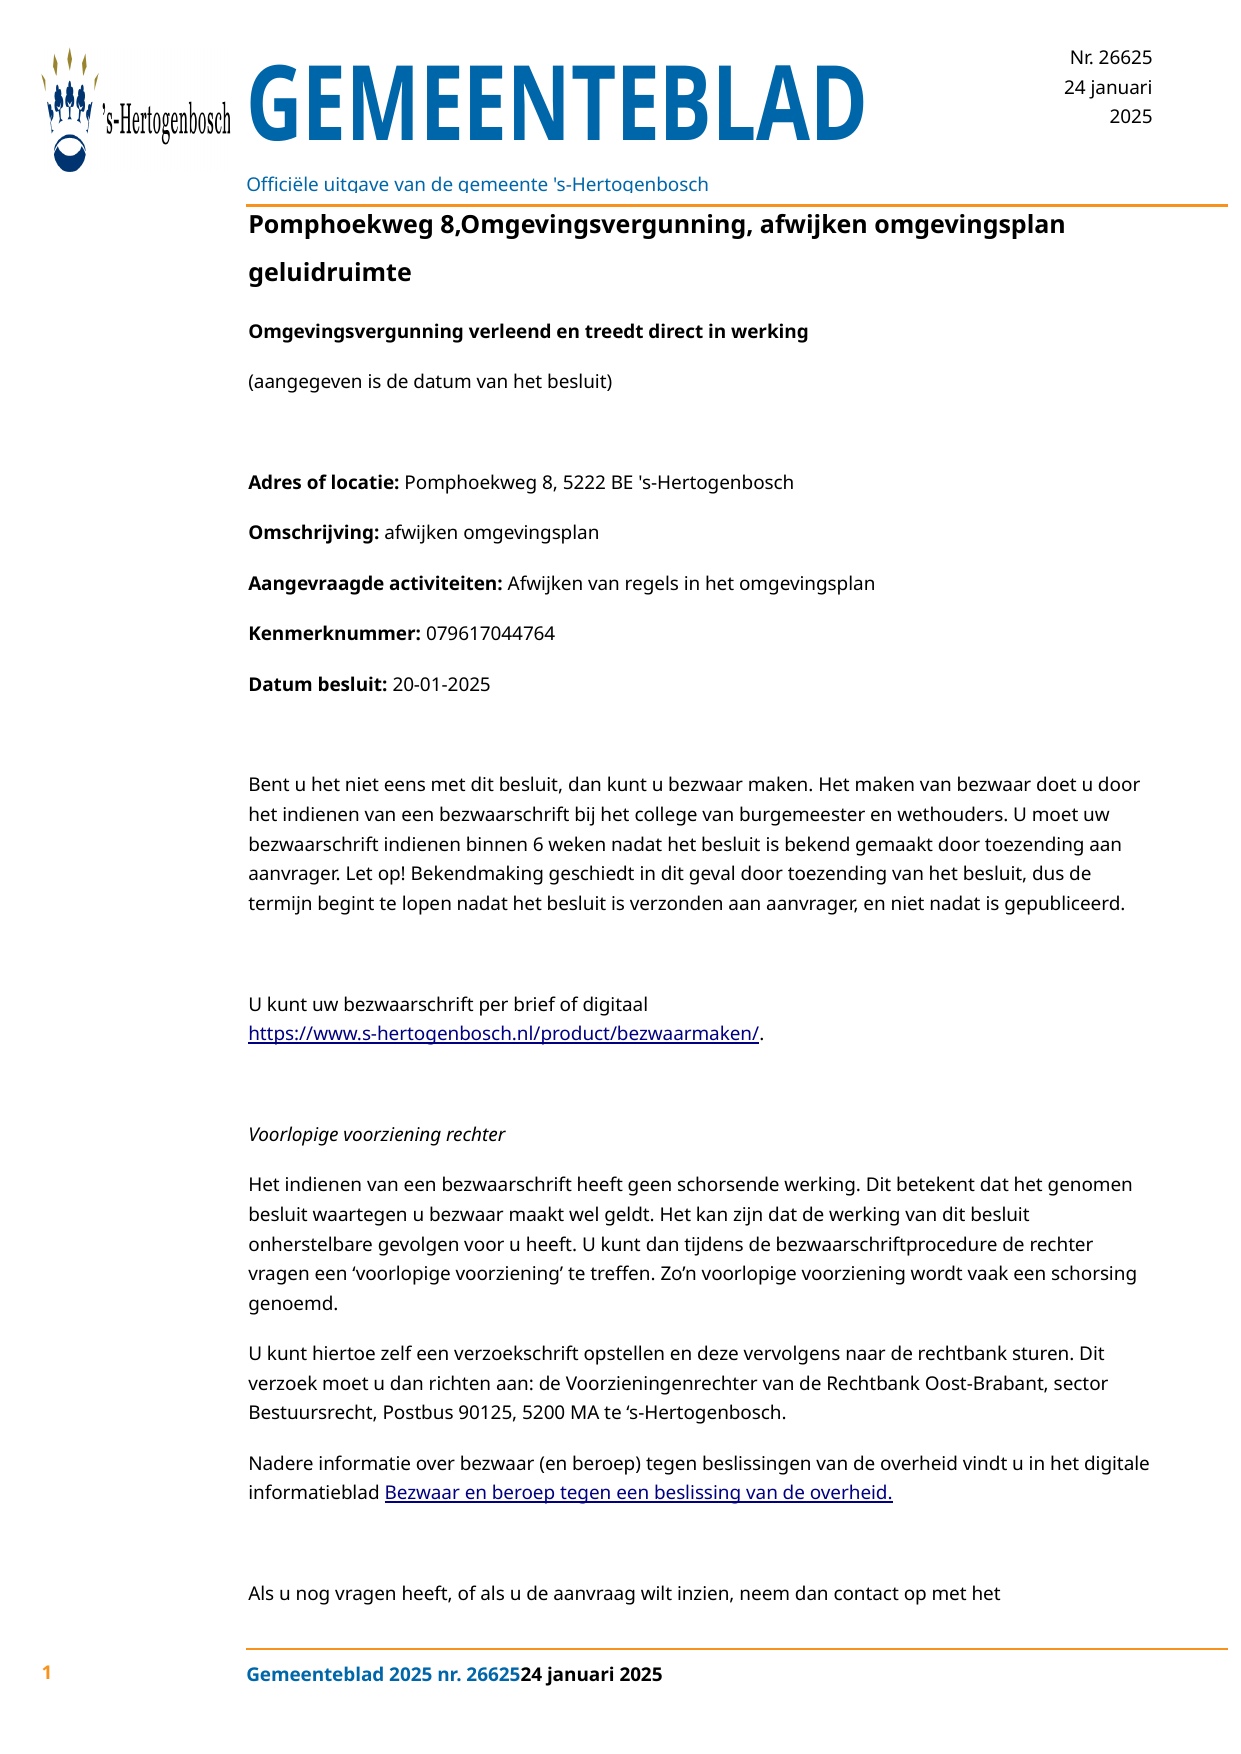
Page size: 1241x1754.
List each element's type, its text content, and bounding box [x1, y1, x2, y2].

text Omschrijving: afwijken omgevingsplan [248, 519, 1152, 545]
text U kunt uw bezwaarschrift per brief of digitaal https://www.s-hertogenbosch.nl/product/bezwaarmaken/. [248, 991, 1152, 1046]
text (aangegeven is de datum van het besluit) [248, 368, 1152, 394]
text U kunt hiertoe zelf een verzoekschrift opstellen en deze vervolgens naar de rechtbank sturen. Dit verzoek moet u dan richten aan: de Voorzieningenrechter van de Rechtbank Oost-Brabant, sector Bestuursrecht, Postbus 90125, 5200 MA te ‘s-Hertogenbosch. [248, 1340, 1152, 1425]
picture [41, 47, 231, 172]
text Als u nog vragen heeft, of als u de aanvraag wilt inzien, neem dan contact op met het [248, 1580, 1152, 1606]
text Omgevingsvergunning verleend en treedt direct in werking [248, 318, 1152, 344]
text Kenmerknummer: 079617044764 [248, 620, 1152, 646]
text Adres of locatie: Pomphoekweg 8, 5222 BE 's-Hertogenbosch [248, 469, 1152, 495]
text Datum besluit: 20-01-2025 [248, 671, 1152, 697]
text Nadere informatie over bezwaar (en beroep) tegen beslissingen van de overheid vindt u in het digitale informatieblad Bezwaar en beroep tegen een beslissing van de overheid. [248, 1450, 1152, 1505]
text Bent u het niet eens met dit besluit, dan kunt u bezwaar maken. Het maken van bezwaar doet u door het indienen van een bezwaarschrift bij het college van burgemeester en wethouders. U moet uw bezwaarschrift indienen binnen 6 weken nadat het besluit is bekend gemaakt door toezending aan aanvrager. Let op! Bekendmaking geschiedt in dit geval door toezending van het besluit, dus de termijn begint te lopen nadat het besluit is verzonden aan aanvrager, en niet nadat is gepubliceerd. [248, 772, 1152, 916]
text Voorlopige voorziening rechter [248, 1121, 1152, 1147]
text Het indienen van een bezwaarschrift heeft geen schorsende werking. Dit betekent dat het genomen besluit waartegen u bezwaar maakt wel geldt. Het kan zijn dat de werking van dit besluit onherstelbare gevolgen voor u heeft. U kunt dan tijdens de bezwaarschriftprocedure de rechter vragen een ‘voorlopige voorziening’ te treffen. Zo’n voorlopige voorziening wordt vaak een schorsing genoemd. [248, 1172, 1152, 1316]
text Aangevraagde activiteiten: Afwijken van regels in het omgevingsplan [248, 570, 1152, 596]
text Pomphoekweg 8,Omgevingsvergunning, afwijken omgevingsplan geluidruimte [248, 207, 1152, 288]
